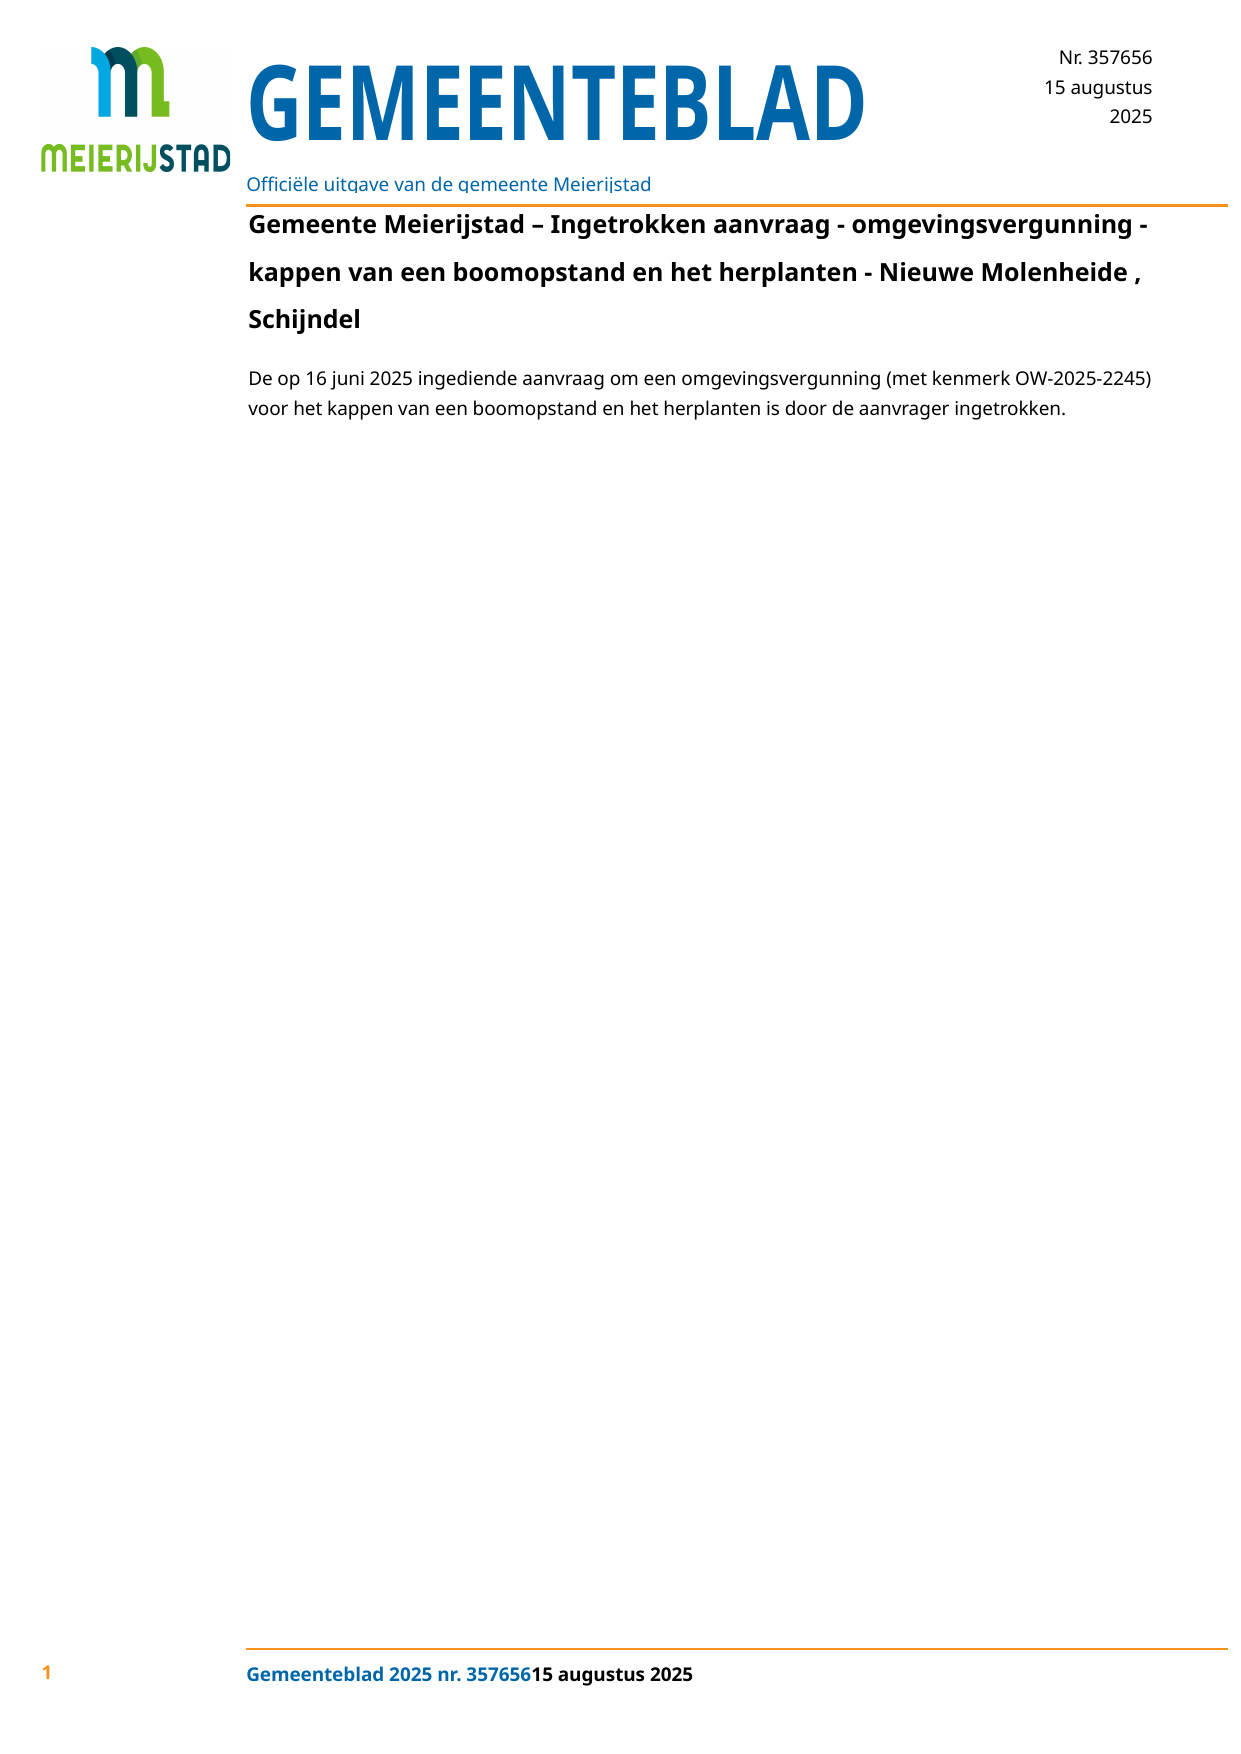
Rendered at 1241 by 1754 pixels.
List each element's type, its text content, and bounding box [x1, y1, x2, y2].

text Gemeente Meierijstad – Ingetrokken aanvraag - omgevingsvergunning - kappen van een boomopstand en het herplanten - Nieuwe Molenheide , Schijndel [248, 207, 1152, 336]
picture [41, 47, 231, 172]
text De op 16 juni 2025 ingediende aanvraag om een omgevingsvergunning (met kenmerk OW-2025-2245) voor het kappen van een boomopstand en het herplanten is door de aanvrager ingetrokken. [248, 366, 1152, 421]
